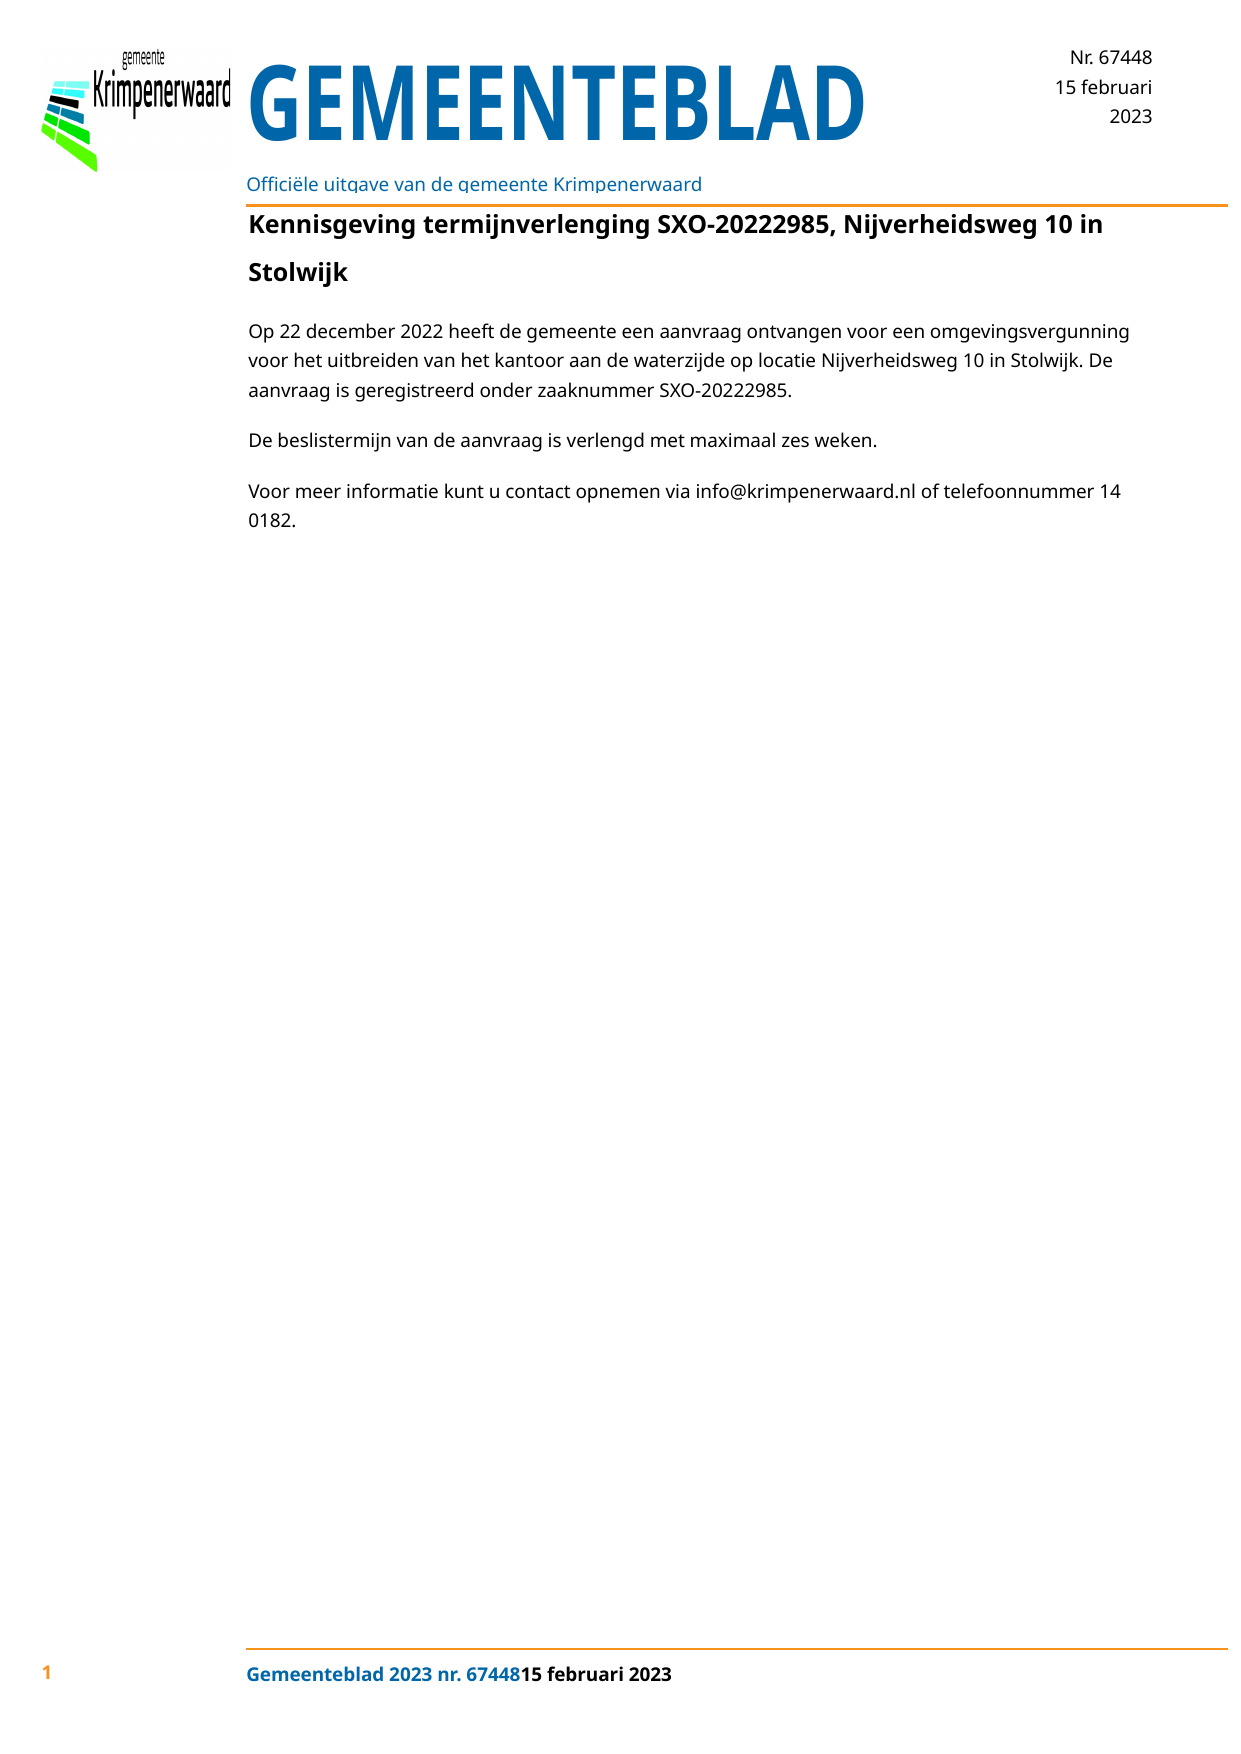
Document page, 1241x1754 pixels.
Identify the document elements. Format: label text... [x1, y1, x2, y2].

text Op 22 december 2022 heeft de gemeente een aanvraag ontvangen voor een omgevingsvergunning voor het uitbreiden van het kantoor aan de waterzijde op locatie Nijverheidsweg 10 in Stolwijk. De aanvraag is geregistreerd onder zaaknummer SXO-20222985. [248, 318, 1152, 403]
text Kennisgeving termijnverlenging SXO-20222985, Nijverheidsweg 10 in Stolwijk [248, 207, 1152, 288]
picture [41, 47, 231, 172]
text De beslistermijn van de aanvraag is verlengd met maximaal zes weken. [248, 427, 1152, 453]
text Voor meer informatie kunt u contact opnemen via info@krimpenerwaard.nl of telefoonnummer 14 0182. [248, 478, 1152, 533]
